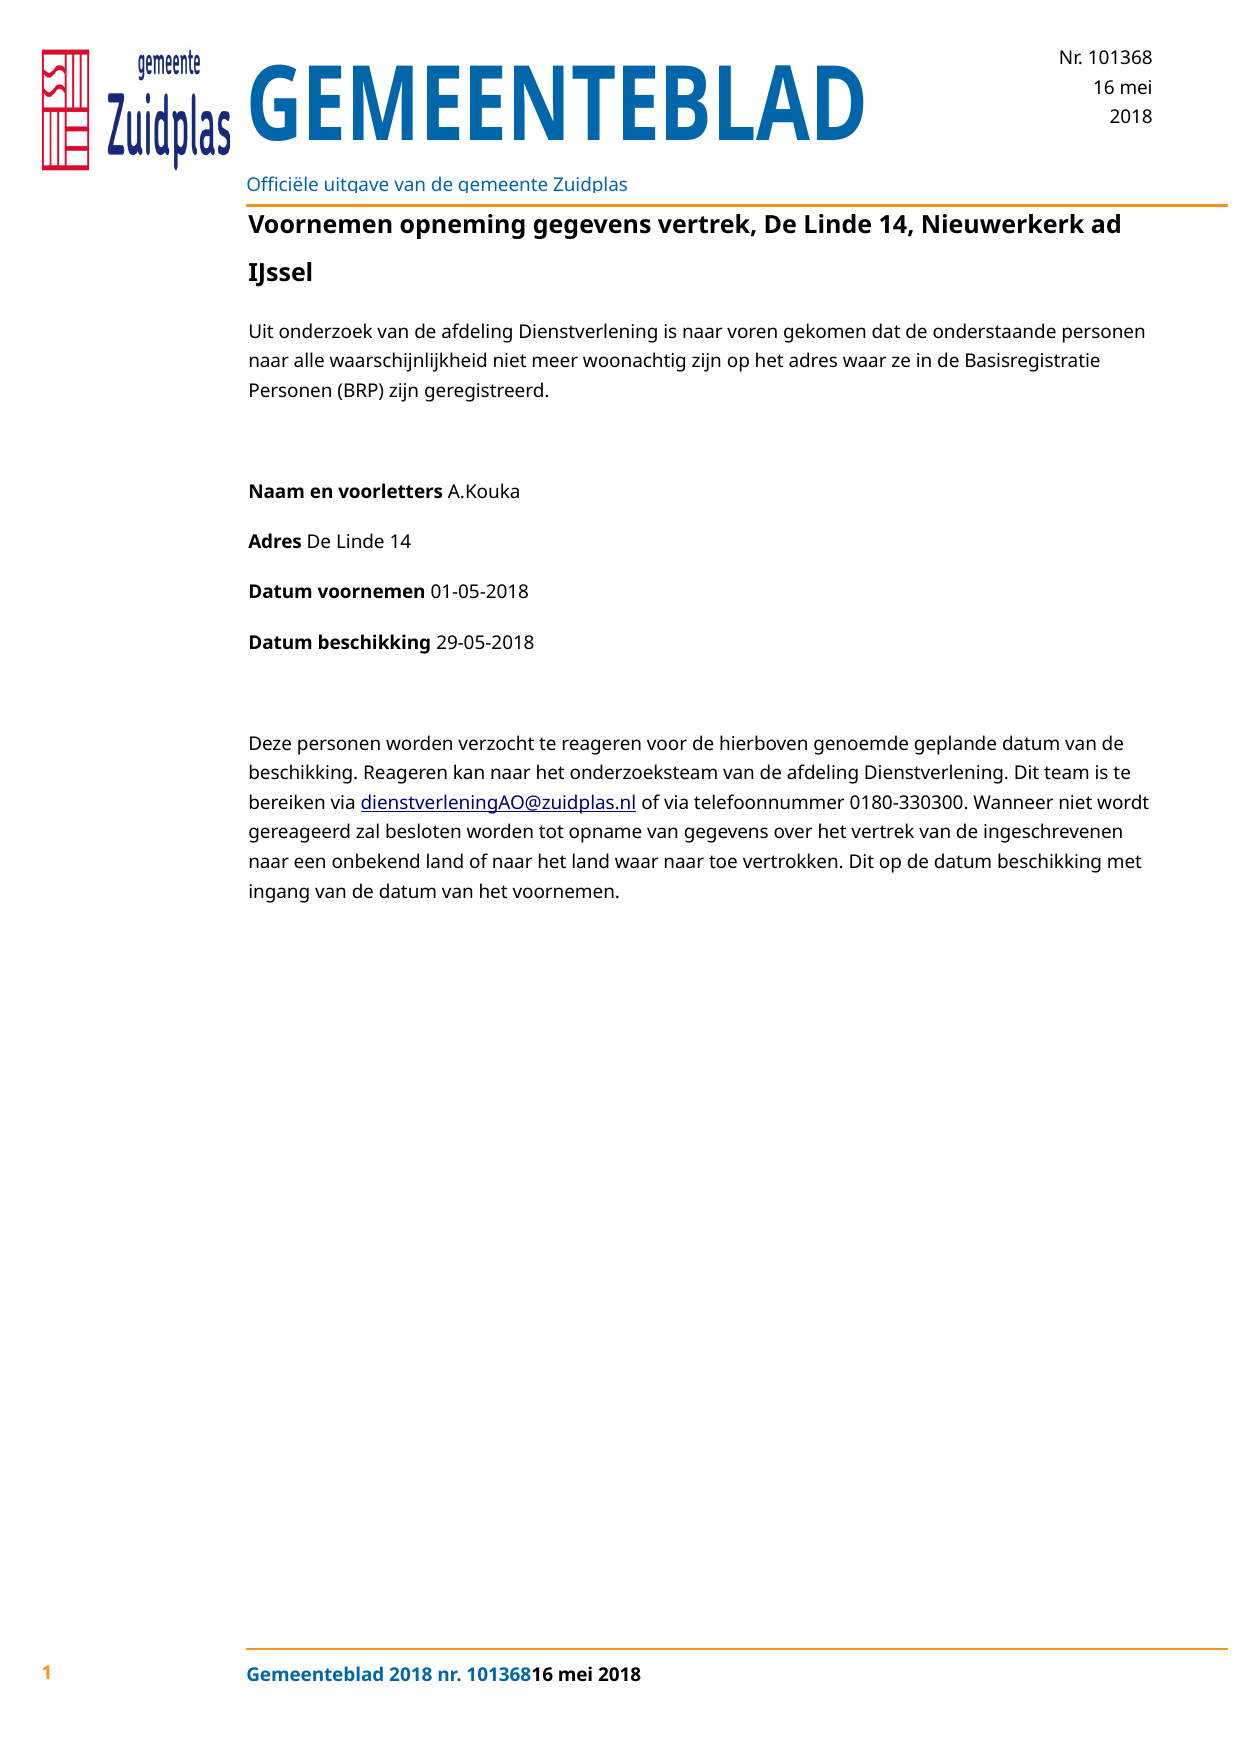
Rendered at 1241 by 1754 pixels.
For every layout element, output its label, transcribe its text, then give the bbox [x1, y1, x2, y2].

text Naam en voorletters A.Kouka [248, 478, 1152, 504]
text Datum voornemen 01-05-2018 [248, 579, 1152, 604]
text Uit onderzoek van de afdeling Dienstverlening is naar voren gekomen dat de onderstaande personen naar alle waarschijnlijkheid niet meer woonachtig zijn op het adres waar ze in de Basisregistratie Personen (BRP) zijn geregistreerd. [248, 318, 1152, 403]
text Adres De Linde 14 [248, 528, 1152, 554]
text Datum beschikking 29-05-2018 [248, 629, 1152, 655]
text Deze personen worden verzocht te reageren voor de hierboven genoemde geplande datum van de beschikking. Reageren kan naar het onderzoeksteam van de afdeling Dienstverlening. Dit team is te bereiken via dienstverleningAO@zuidplas.nl of via telefoonnummer 0180-330300. Wanneer niet wordt gereageerd zal besloten worden tot opname van gegevens over het vertrek van de ingeschrevenen naar een onbekend land of naar het land waar naar toe vertrokken. Dit op de datum beschikking met ingang van de datum van het voornemen. [248, 730, 1152, 904]
text Voornemen opneming gegevens vertrek, De Linde 14, Nieuwerkerk ad IJssel [248, 207, 1152, 288]
picture [41, 47, 231, 172]
